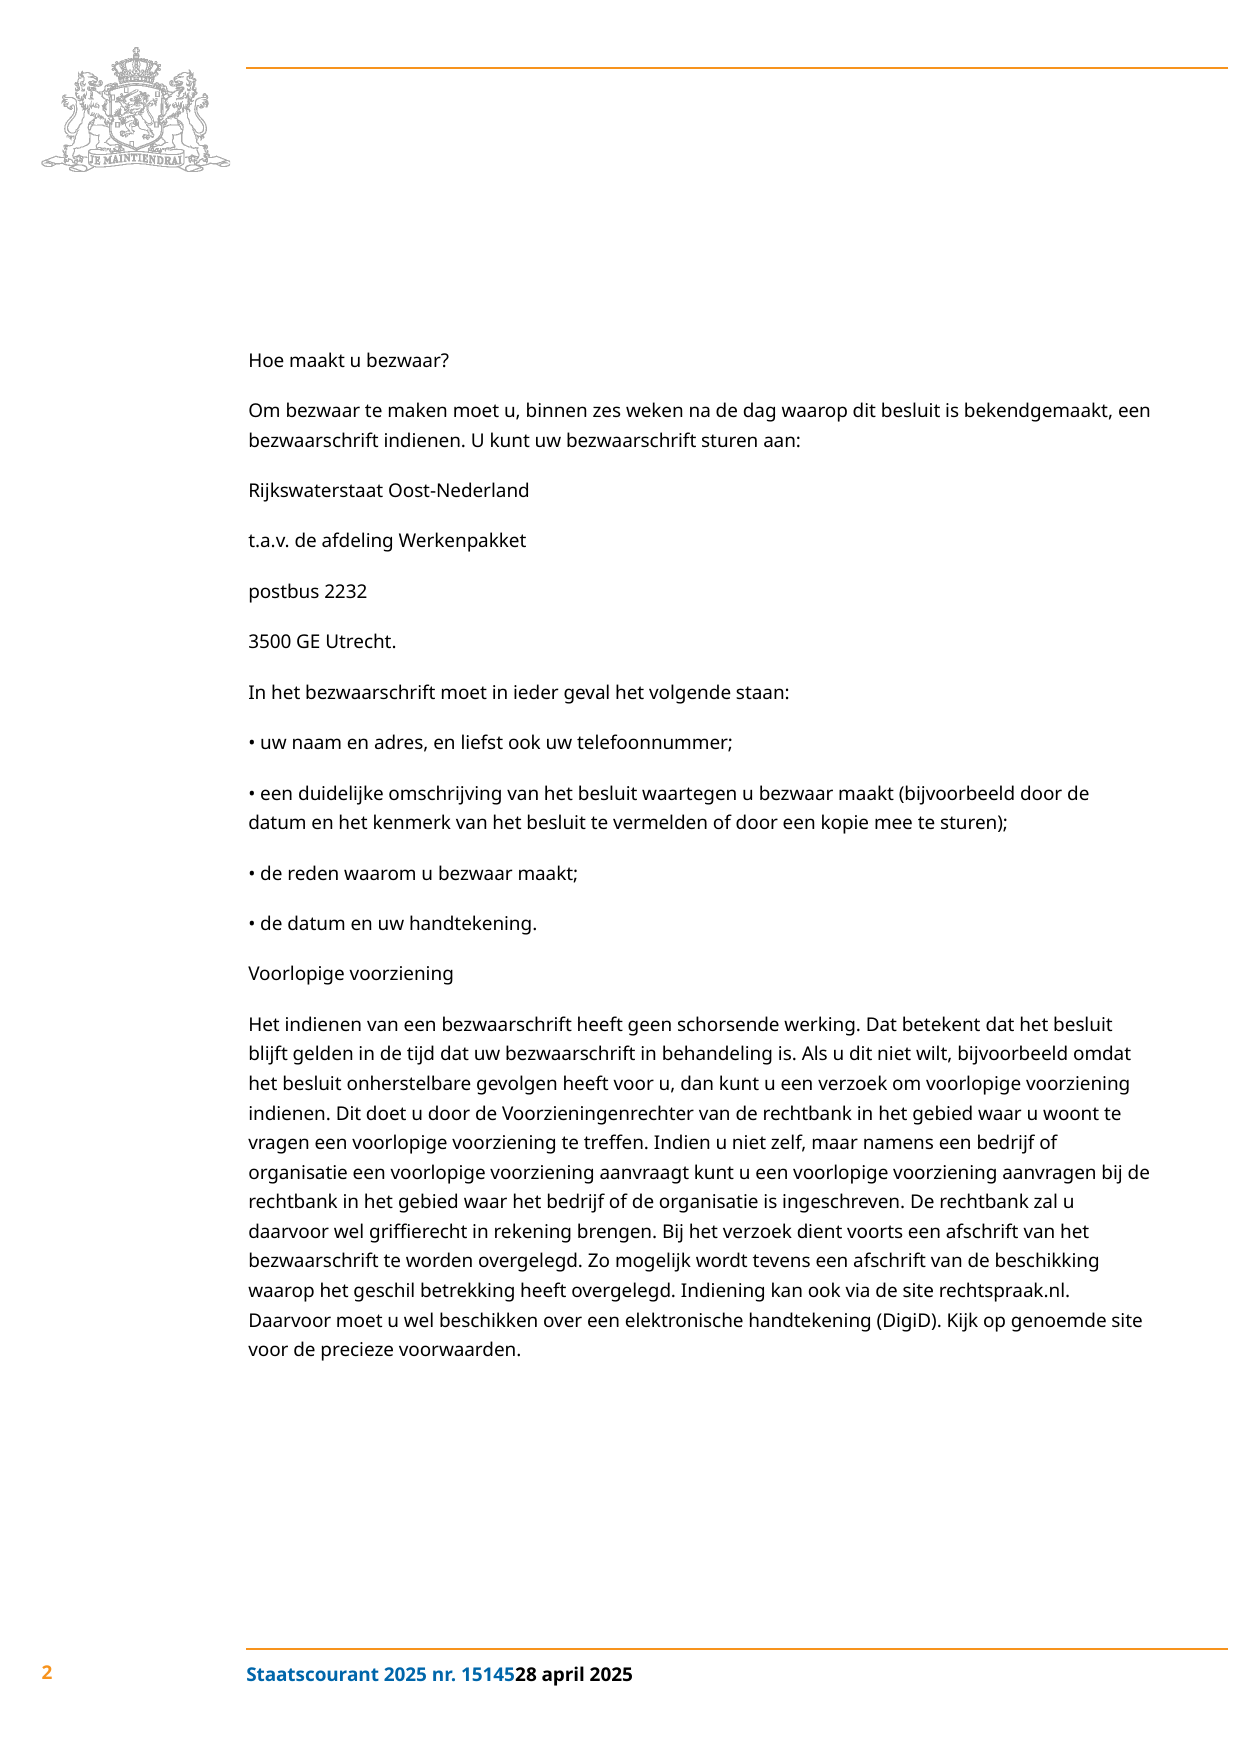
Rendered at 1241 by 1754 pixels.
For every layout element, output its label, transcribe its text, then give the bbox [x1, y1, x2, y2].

text t.a.v. de afdeling Werkenpakket [248, 528, 1152, 553]
text • de reden waarom u bezwaar maakt; [248, 860, 1152, 886]
text • uw naam en adres, en liefst ook uw telefoonnummer; [248, 729, 1152, 755]
text Om bezwaar te maken moet u, binnen zes weken na de dag waarop dit besluit is bekendgemaakt, een bezwaarschrift indienen. U kunt uw bezwaarschrift sturen aan: [248, 397, 1152, 453]
text Hoe maakt u bezwaar? [248, 347, 1152, 373]
text • een duidelijke omschrijving van het besluit waartegen u bezwaar maakt (bijvoorbeeld door de datum en het kenmerk van het besluit te vermelden of door een kopie mee te sturen); [248, 780, 1152, 835]
text 3500 GE Utrecht. [248, 628, 1152, 654]
text In het bezwaarschrift moet in ieder geval het volgende staan: [248, 679, 1152, 705]
text postbus 2232 [248, 578, 1152, 604]
text Het indienen van een bezwaarschrift heeft geen schorsende werking. Dat betekent dat het besluit blijft gelden in de tijd dat uw bezwaarschrift in behandeling is. Als u dit niet wilt, bijvoorbeeld omdat het besluit onherstelbare gevolgen heeft voor u, dan kunt u een verzoek om voorlopige voorziening indienen. Dit doet u door de Voorzieningenrechter van de rechtbank in het gebied waar u woont te vragen een voorlopige voorziening te treffen. Indien u niet zelf, maar namens een bedrijf of organisatie een voorlopige voorziening aanvraagt kunt u een voorlopige voorziening aanvragen bij de rechtbank in het gebied waar het bedrijf of de organisatie is ingeschreven. De rechtbank zal u daarvoor wel griffierecht in rekening brengen. Bij het verzoek dient voorts een afschrift van het bezwaarschrift te worden overgelegd. Zo mogelijk wordt tevens een afschrift van de beschikking waarop het geschil betrekking heeft overgelegd. Indiening kan ook via de site rechtspraak.nl. Daarvoor moet u wel beschikken over een elektronische handtekening (DigiD). Kijk op genoemde site voor de precieze voorwaarden. [248, 1011, 1152, 1362]
text Rijkswaterstaat Oost-Nederland [248, 477, 1152, 503]
text • de datum en uw handtekening. [248, 910, 1152, 936]
text Voorlopige voorziening [248, 961, 1152, 986]
picture [41, 47, 231, 172]
